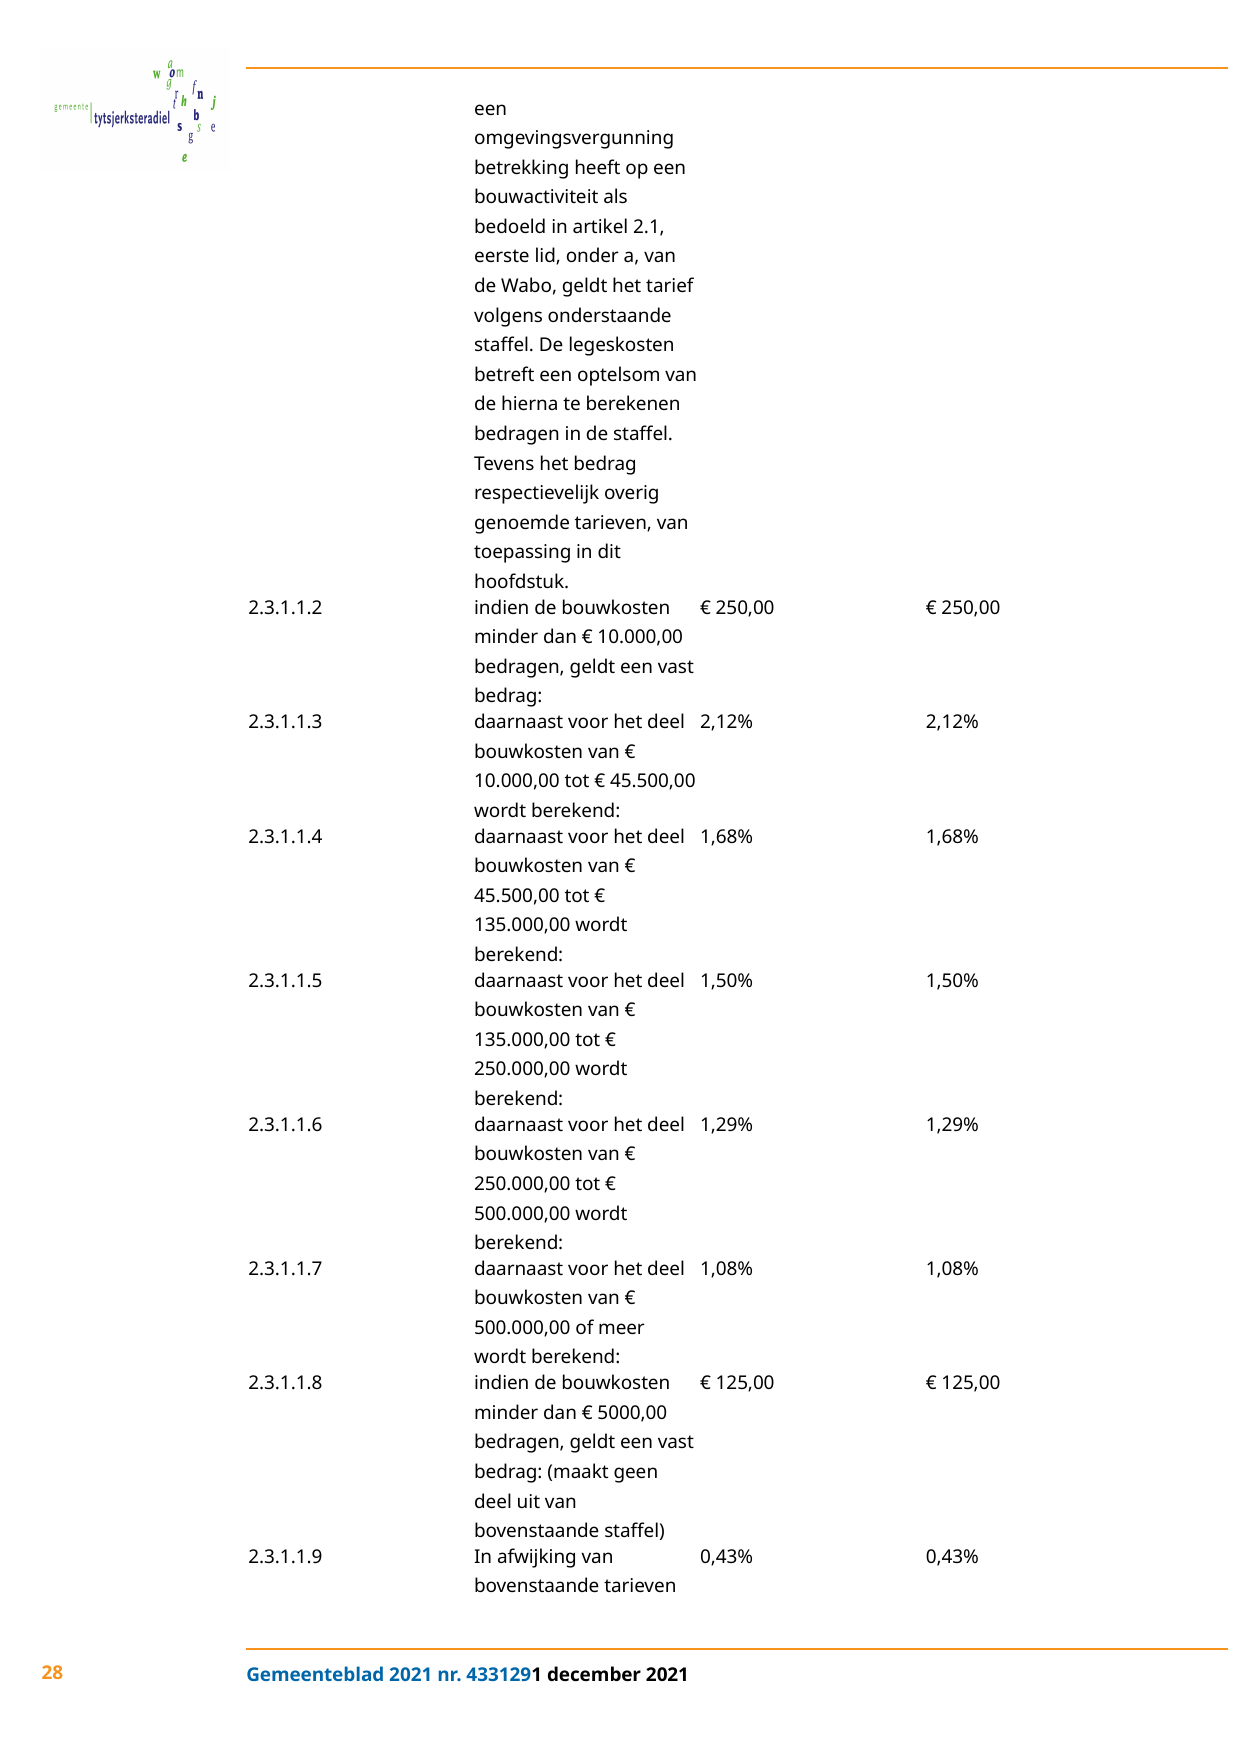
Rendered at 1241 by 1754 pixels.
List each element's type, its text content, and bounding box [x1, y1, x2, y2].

table_cell In afwijking van bovenstaande tarieven [474, 1543, 700, 1598]
table_cell € 250,00 [926, 594, 1152, 708]
picture [41, 47, 231, 172]
table_cell 2.3.1.1.8 [248, 1370, 474, 1543]
table_cell [700, 95, 926, 594]
table_cell daarnaast voor het deel bouwkosten van € 45.500,00 tot € 135.000,00 wordt berekend: [474, 823, 700, 967]
table_cell [248, 95, 474, 594]
table_cell indien de bouwkosten minder dan € 10.000,00 bedragen, geldt een vast bedrag: [474, 594, 700, 708]
table_cell 1,29% [700, 1111, 926, 1255]
table_cell daarnaast voor het deel bouwkosten van € 135.000,00 tot € 250.000,00 wordt berekend: [474, 967, 700, 1111]
table_cell 2.3.1.1.3 [248, 708, 474, 823]
table_cell € 125,00 [926, 1370, 1152, 1543]
table_cell 2.3.1.1.7 [248, 1255, 474, 1369]
table_cell 0,43% [700, 1543, 926, 1598]
table_cell daarnaast voor het deel bouwkosten van € 10.000,00 tot € 45.500,00 wordt berekend: [474, 708, 700, 823]
table_cell 2.3.1.1.2 [248, 594, 474, 708]
table_cell € 125,00 [700, 1370, 926, 1543]
table_cell 2.3.1.1.4 [248, 823, 474, 967]
table_cell 2,12% [700, 708, 926, 823]
table_cell 1,50% [700, 967, 926, 1111]
table_cell 1,68% [700, 823, 926, 967]
table_cell 1,08% [926, 1255, 1152, 1369]
table_cell 1,68% [926, 823, 1152, 967]
table_cell 2.3.1.1.5 [248, 967, 474, 1111]
table_cell 1,08% [700, 1255, 926, 1369]
table_cell indien de bouwkosten minder dan € 5000,00 bedragen, geldt een vast bedrag: (maakt geen deel uit van bovenstaande staffel) [474, 1370, 700, 1543]
table_cell 0,43% [926, 1543, 1152, 1598]
table_cell daarnaast voor het deel bouwkosten van € 250.000,00 tot € 500.000,00 wordt berekend: [474, 1111, 700, 1255]
table_cell € 250,00 [700, 594, 926, 708]
table_cell [926, 95, 1152, 594]
table_cell 1,29% [926, 1111, 1152, 1255]
table_cell daarnaast voor het deel bouwkosten van € 500.000,00 of meer wordt berekend: [474, 1255, 700, 1369]
table_cell 2,12% [926, 708, 1152, 823]
table_cell 2.3.1.1.6 [248, 1111, 474, 1255]
table_cell 1,50% [926, 967, 1152, 1111]
table_cell 2.3.1.1.9 [248, 1543, 474, 1598]
table_cell een omgevingsvergunning betrekking heeft op een bouwactiviteit als bedoeld in artikel 2.1, eerste lid, onder a, van de Wabo, geldt het tarief volgens onderstaande staffel. De legeskosten betreft een optelsom van de hierna te berekenen bedragen in de staffel. Tevens het bedrag respectievelijk overig genoemde tarieven, van toepassing in dit hoofdstuk. [474, 95, 700, 594]
